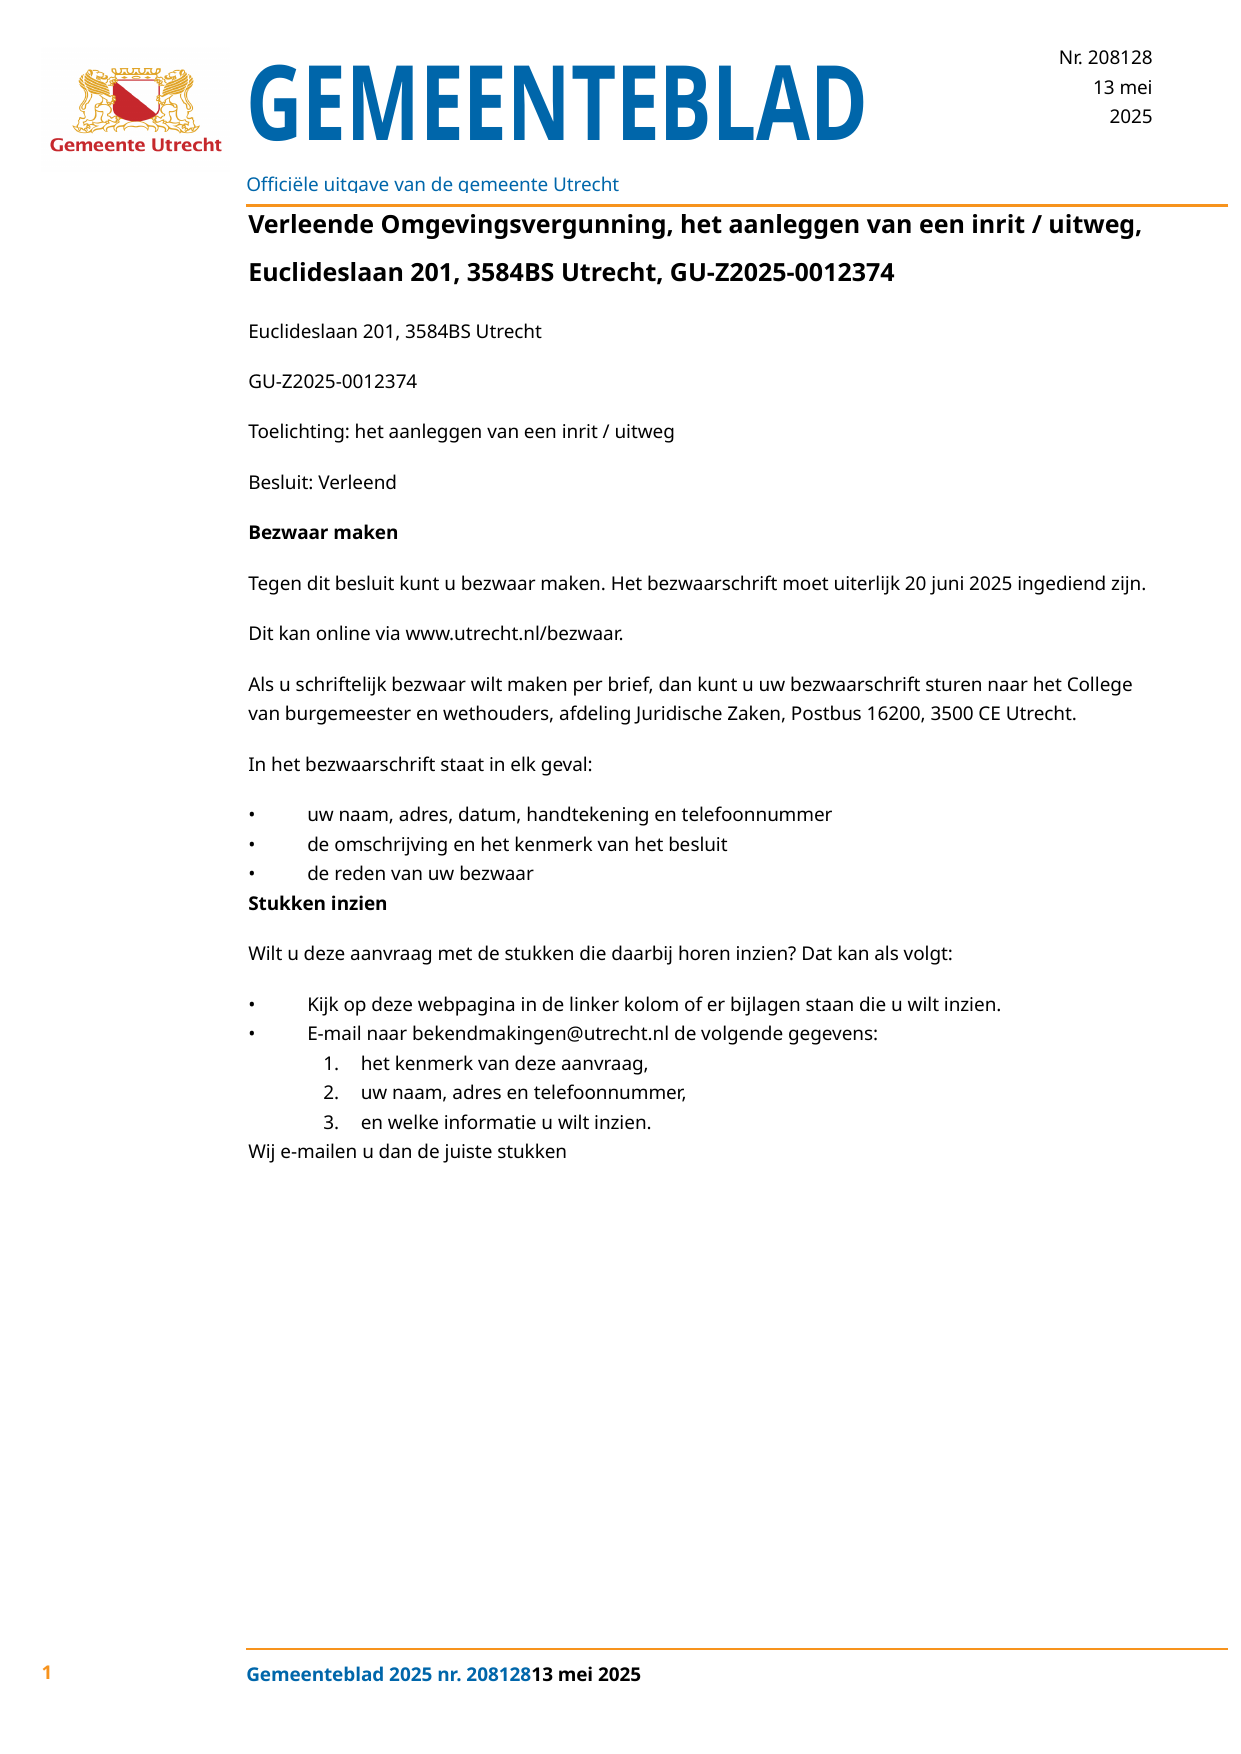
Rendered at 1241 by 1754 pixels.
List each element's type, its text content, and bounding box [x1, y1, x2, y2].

list Kijk op deze webpagina in de linker kolom of er bijlagen staan die u wilt inzien. [248, 991, 1152, 1017]
text Wilt u deze aanvraag met de stukken die daarbij horen inzien? Dat kan als volgt: [248, 940, 1152, 966]
text Dit kan online via www.utrecht.nl/bezwaar. [248, 620, 1152, 646]
text Wij e-mailen u dan de juiste stukken [248, 1139, 1152, 1164]
text Bezwaar maken [248, 519, 1152, 545]
list uw naam, adres, datum, handtekening en telefoonnummer [248, 801, 1152, 827]
text Euclideslaan 201, 3584BS Utrecht [248, 318, 1152, 344]
text Tegen dit besluit kunt u bezwaar maken. Het bezwaarschrift moet uiterlijk 20 juni 2025 ingediend zijn. [248, 570, 1152, 596]
list het kenmerk van deze aanvraag, [323, 1050, 1152, 1076]
text In het bezwaarschrift staat in elk geval: [248, 751, 1152, 777]
text Als u schriftelijk bezwaar wilt maken per brief, dan kunt u uw bezwaarschrift sturen naar het College van burgemeester en wethouders, afdeling Juridische Zaken, Postbus 16200, 3500 CE Utrecht. [248, 671, 1152, 726]
text Stukken inzien [248, 890, 1152, 916]
text Besluit: Verleend [248, 469, 1152, 495]
text Verleende Omgevingsvergunning, het aanleggen van een inrit / uitweg, Euclideslaan 201, 3584BS Utrecht, GU-Z2025-0012374 [248, 207, 1152, 288]
text GU-Z2025-0012374 [248, 368, 1152, 394]
list de reden van uw bezwaar [248, 860, 1152, 886]
list E-mail naar bekendmakingen@utrecht.nl de volgende gegevens: [248, 1020, 1152, 1046]
list uw naam, adres en telefoonnummer, [323, 1079, 1152, 1105]
text Toelichting: het aanleggen van een inrit / uitweg [248, 419, 1152, 444]
list en welke informatie u wilt inzien. [323, 1109, 1152, 1135]
picture [41, 47, 231, 172]
list de omschrijving en het kenmerk van het besluit [248, 831, 1152, 857]
